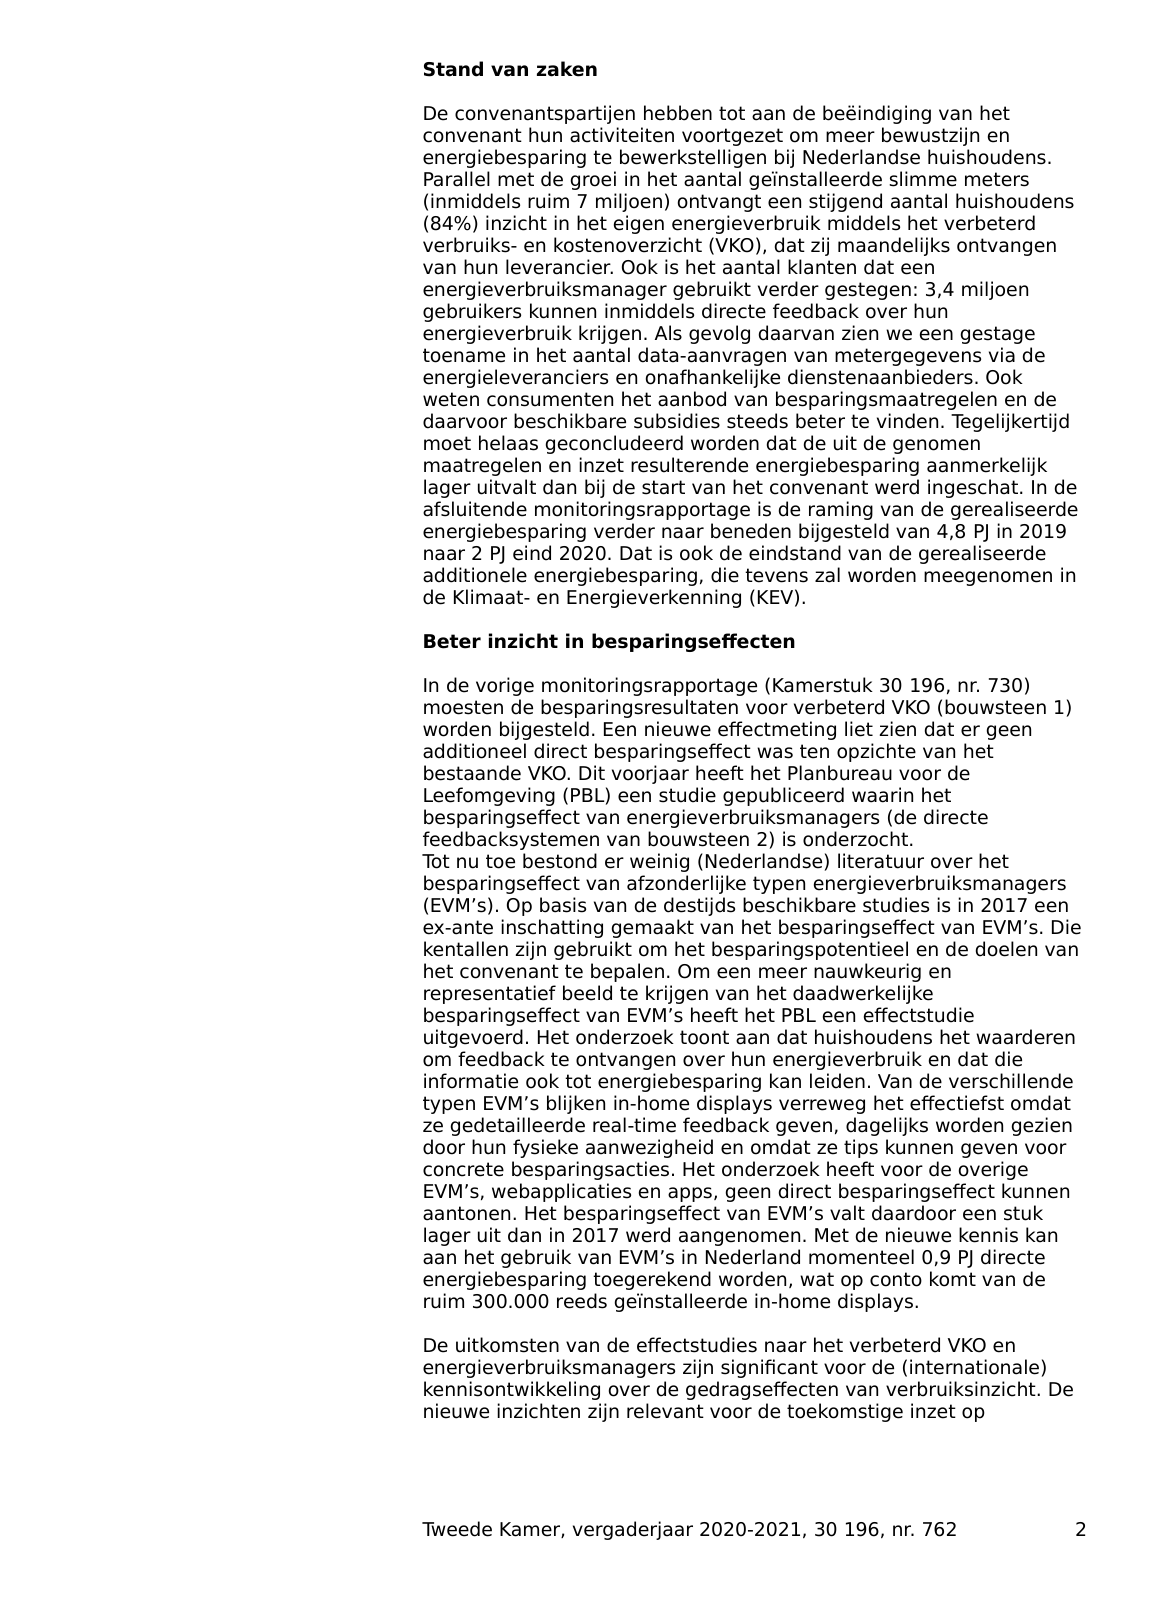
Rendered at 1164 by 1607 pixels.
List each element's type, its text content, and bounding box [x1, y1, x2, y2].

text In de vorige monitoringsrapportage (Kamerstuk 30 196, nr. 730) moesten de besparingsresultaten voor verbeterd VKO (bouwsteen 1) worden bijgesteld. Een nieuwe effectmeting liet zien dat er geen additioneel direct besparingseffect was ten opzichte van het bestaande VKO. Dit voorjaar heeft het Planbureau voor de Leefomgeving (PBL) een studie gepubliceerd waarin het besparingseffect van energieverbruiksmanagers (de directe feedbacksystemen van bouwsteen 2) is onderzocht. [422, 675, 1087, 851]
text De uitkomsten van de effectstudies naar het verbeterd VKO en energieverbruiksmanagers zijn significant voor de (internationale) kennisontwikkeling over de gedragseffecten van verbruiksinzicht. De nieuwe inzichten zijn relevant voor de toekomstige inzet op [422, 1335, 1087, 1423]
text De convenantspartijen hebben tot aan de beëindiging van het convenant hun activiteiten voortgezet om meer bewustzijn en energiebesparing te bewerkstelligen bij Nederlandse huishoudens. Parallel met de groei in het aantal geïnstalleerde slimme meters (inmiddels ruim 7 miljoen) ontvangt een stijgend aantal huishoudens (84%) inzicht in het eigen energieverbruik middels het verbeterd verbruiks- en kostenoverzicht (VKO), dat zij maandelijks ontvangen van hun leverancier. Ook is het aantal klanten dat een energieverbruiksmanager gebruikt verder gestegen: 3,4 miljoen gebruikers kunnen inmiddels directe feedback over hun energieverbruik krijgen. Als gevolg daarvan zien we een gestage toename in het aantal data-aanvragen van metergegevens via de energieleveranciers en onafhankelijke dienstenaanbieders. Ook weten consumenten het aanbod van besparingsmaatregelen en de daarvoor beschikbare subsidies steeds beter te vinden. Tegelijkertijd moet helaas geconcludeerd worden dat de uit de genomen maatregelen en inzet resulterende energiebesparing aanmerkelijk lager uitvalt dan bij de start van het convenant werd ingeschat. In de afsluitende monitoringsrapportage is de raming van de gerealiseerde energiebesparing verder naar beneden bijgesteld van 4,8 PJ in 2019 naar 2 PJ eind 2020. Dat is ook de eindstand van de gerealiseerde additionele energiebesparing, die tevens zal worden meegenomen in de Klimaat- en Energieverkenning (KEV). [422, 103, 1087, 609]
text Tot nu toe bestond er weinig (Nederlandse) literatuur over het besparingseffect van afzonderlijke typen energieverbruiksmanagers (EVM’s). Op basis van de destijds beschikbare studies is in 2017 een ex-ante inschatting gemaakt van het besparingseffect van EVM’s. Die kentallen zijn gebruikt om het besparingspotentieel en de doelen van het convenant te bepalen. Om een meer nauwkeurig en representatief beeld te krijgen van het daadwerkelijke besparingseffect van EVM’s heeft het PBL een effectstudie uitgevoerd. Het onderzoek toont aan dat huishoudens het waarderen om feedback te ontvangen over hun energieverbruik en dat die informatie ook tot energiebesparing kan leiden. Van de verschillende typen EVM’s blijken in-home displays verreweg het effectiefst omdat ze gedetailleerde real-time feedback geven, dagelijks worden gezien door hun fysieke aanwezigheid en omdat ze tips kunnen geven voor concrete besparingsacties. Het onderzoek heeft voor de overige EVM’s, webapplicaties en apps, geen direct besparingseffect kunnen aantonen. Het besparingseffect van EVM’s valt daardoor een stuk lager uit dan in 2017 werd aangenomen. Met de nieuwe kennis kan aan het gebruik van EVM’s in Nederland momenteel 0,9 PJ directe energiebesparing toegerekend worden, wat op conto komt van de ruim 300.000 reeds geïnstalleerde in-home displays. [422, 851, 1087, 1312]
subtitle Beter inzicht in besparingseffecten [422, 631, 1087, 653]
subtitle Stand van zaken [422, 59, 1087, 81]
